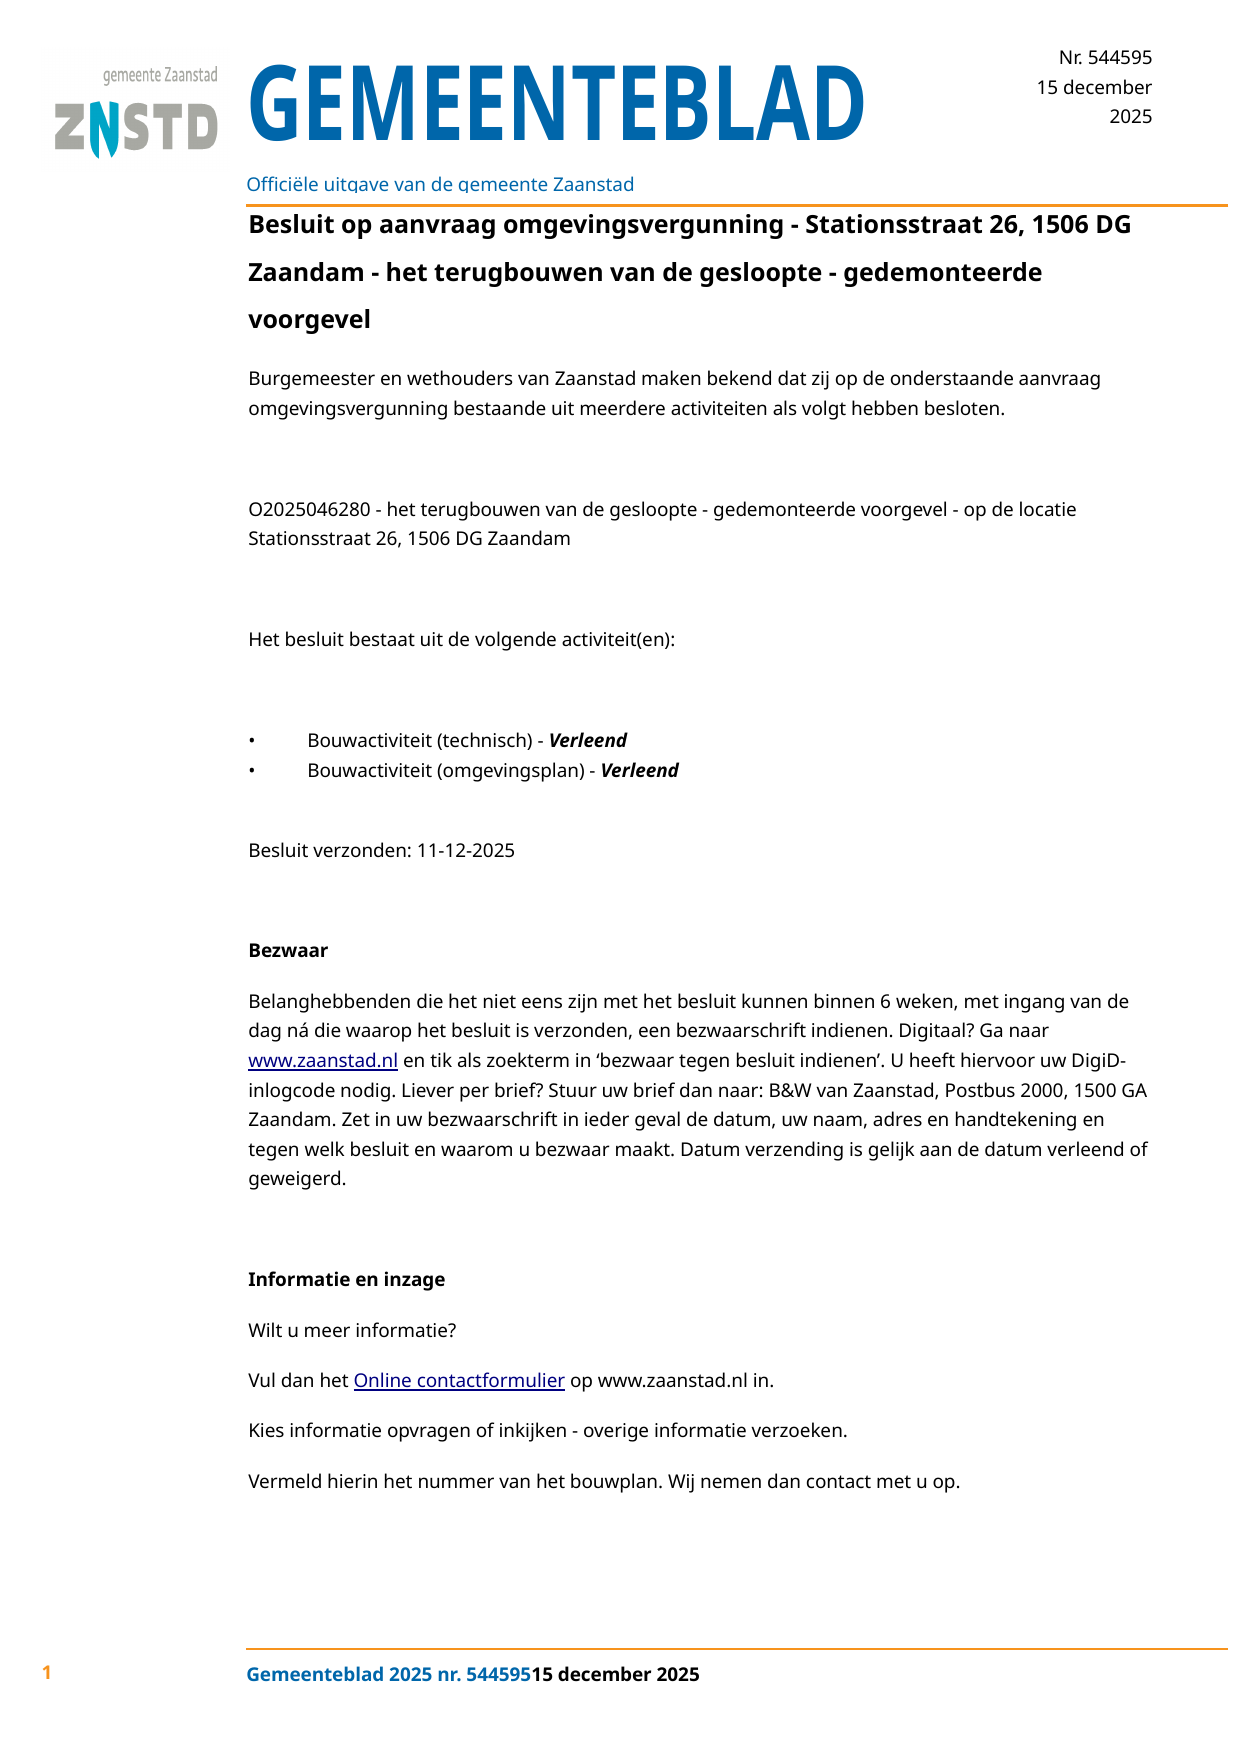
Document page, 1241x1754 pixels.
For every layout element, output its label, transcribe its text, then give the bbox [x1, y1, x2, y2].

text Vul dan het Online contactformulier op www.zaanstad.nl in. [248, 1367, 1152, 1393]
text Bezwaar [248, 938, 1152, 963]
text Informatie en inzage [248, 1266, 1152, 1292]
text Besluit op aanvraag omgevingsvergunning - Stationsstraat 26, 1506 DG Zaandam - het terugbouwen van de gesloopte - gedemonteerde voorgevel [248, 207, 1152, 336]
text Besluit verzonden: 11-12-2025 [248, 837, 1152, 862]
text Wilt u meer informatie? [248, 1317, 1152, 1342]
text Belanghebbenden die het niet eens zijn met het besluit kunnen binnen 6 weken, met ingang van de dag ná die waarop het besluit is verzonden, een bezwaarschrift indienen. Digitaal? Ga naar www.zaanstad.nl en tik als zoekterm in ‘bezwaar tegen besluit indienen’. U heeft hiervoor uw DigiD-inlogcode nodig. Liever per brief? Stuur uw brief dan naar: B&W van Zaanstad, Postbus 2000, 1500 GA Zaandam. Zet in uw bezwaarschrift in ieder geval de datum, uw naam, adres en handtekening en tegen welk besluit en waarom u bezwaar maakt. Datum verzending is gelijk aan de datum verleend of geweigerd. [248, 988, 1152, 1191]
text Vermeld hierin het nummer van het bouwplan. Wij nemen dan contact met u op. [248, 1468, 1152, 1494]
text Kies informatie opvragen of inkijken - overige informatie verzoeken. [248, 1418, 1152, 1443]
list Bouwactiviteit (omgevingsplan) - Verleend [248, 757, 1152, 782]
list Bouwactiviteit (technisch) - Verleend [248, 727, 1152, 753]
text Het besluit bestaat uit de volgende activiteit(en): [248, 626, 1152, 652]
picture [41, 47, 231, 172]
text Burgemeester en wethouders van Zaanstad maken bekend dat zij op de onderstaande aanvraag omgevingsvergunning bestaande uit meerdere activiteiten als volgt hebben besloten. [248, 366, 1152, 421]
text O2025046280 - het terugbouwen van de gesloopte - gedemonteerde voorgevel - op de locatie Stationsstraat 26, 1506 DG Zaandam [248, 496, 1152, 551]
